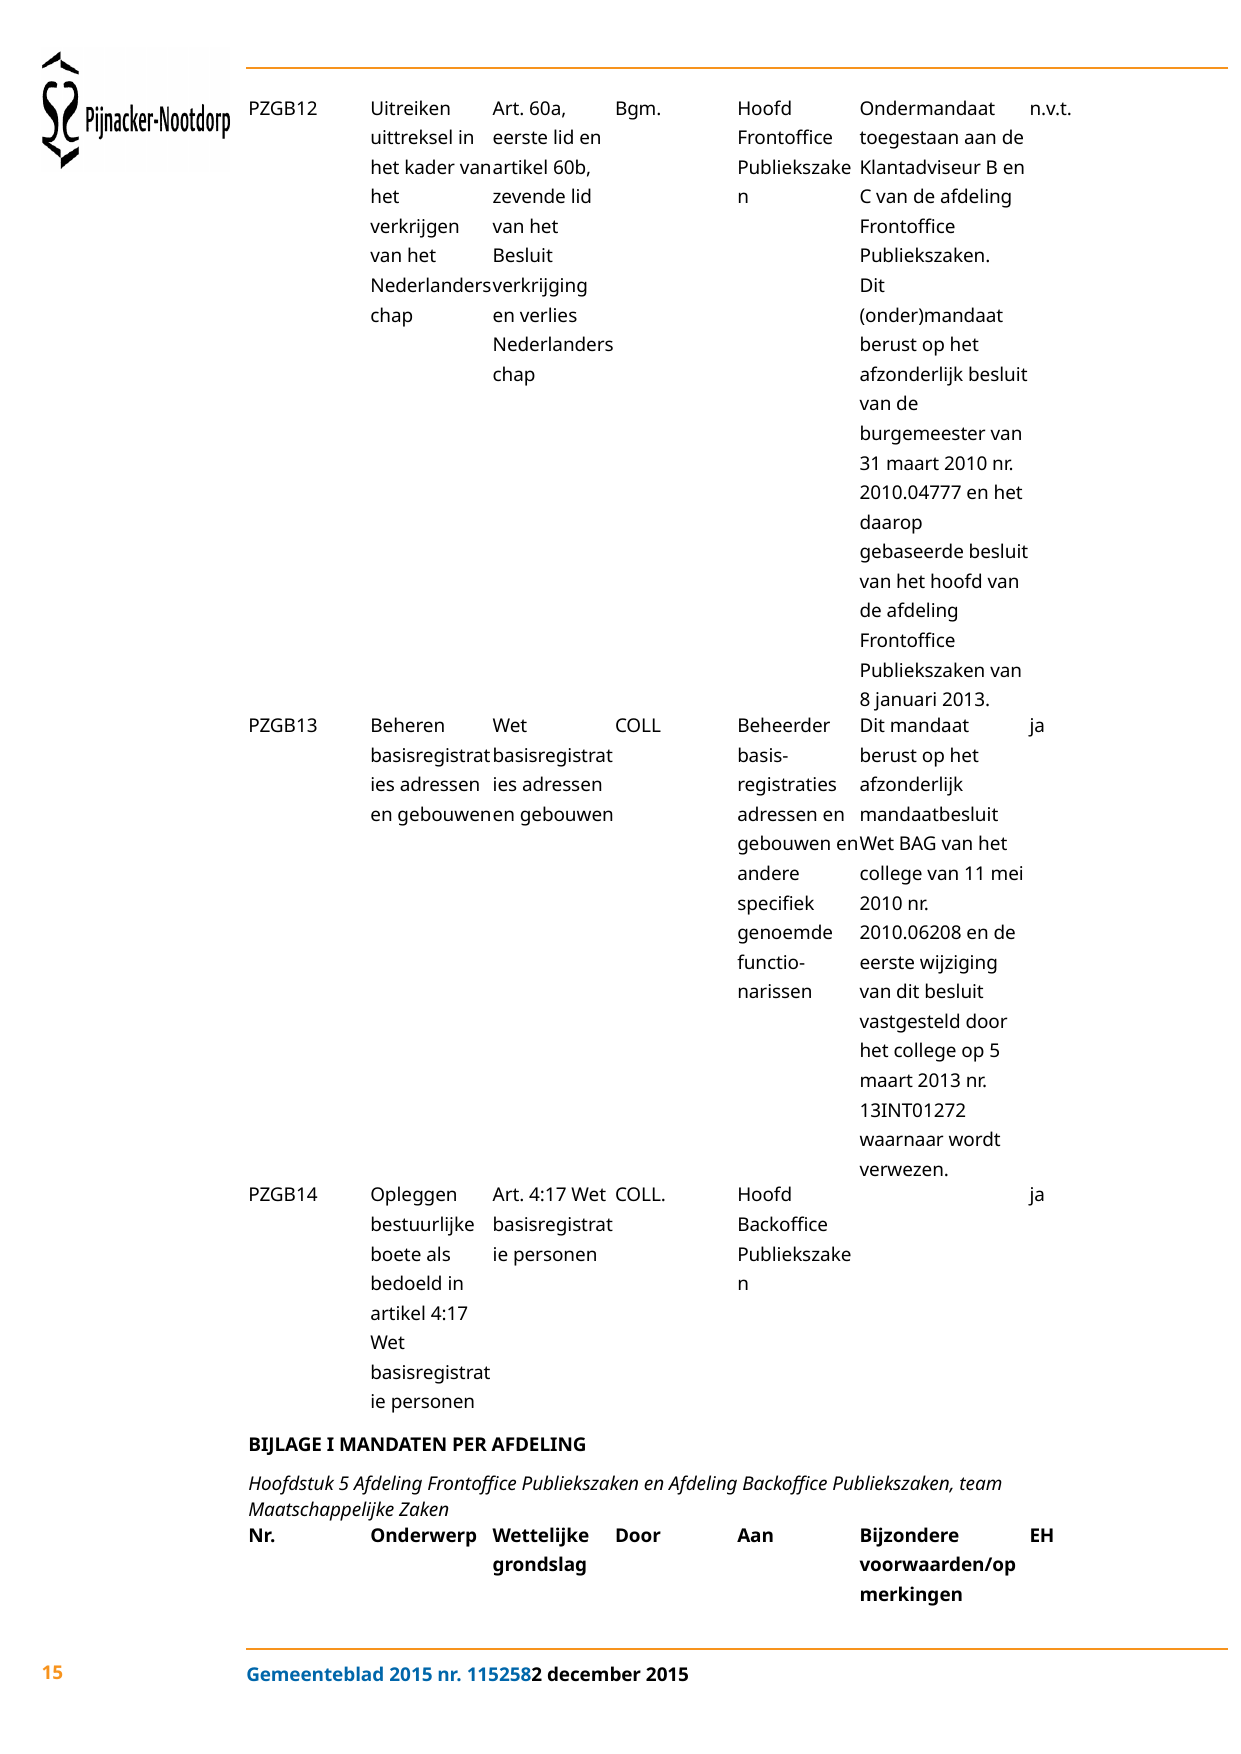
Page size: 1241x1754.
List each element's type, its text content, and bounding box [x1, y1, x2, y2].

table_cell COLL [615, 712, 737, 1182]
table_cell PZGB14 [248, 1182, 370, 1414]
text BIJLAGE I MANDATEN PER AFDELING [248, 1431, 1152, 1457]
table_cell Uitreiken uittreksel in het kader van het verkrijgen van het Nederlanderschap [370, 95, 492, 712]
table_cell Art. 60a, eerste lid en artikel 60b, zevende lid van het Besluit verkrijging en verlies Nederlanderschap [493, 95, 615, 712]
table_cell PZGB12 [248, 95, 370, 712]
table_cell n.v.t. [1029, 95, 1152, 712]
table_header Onderwerp [370, 1522, 492, 1607]
table_cell Opleggen bestuurlijke boete als bedoeld in artikel 4:17 Wet basisregistratie personen [370, 1182, 492, 1414]
table_cell Hoofd Backoffice Publiekszaken [737, 1182, 859, 1414]
table_cell Beheerder basis-registraties adressen en gebouwen en andere specifiek genoemde functio-narissen [737, 712, 859, 1182]
table_header EH [1029, 1522, 1152, 1607]
table_header Aan [737, 1522, 859, 1607]
table_cell COLL. [615, 1182, 737, 1414]
table_header Door [615, 1522, 737, 1607]
table_header Bijzondere voorwaarden/opmerkingen [859, 1522, 1029, 1607]
picture [41, 47, 231, 172]
table_header Nr. [248, 1522, 370, 1607]
table_header Wettelijke grondslag [493, 1522, 615, 1607]
text Hoofdstuk 5 Afdeling Frontoffice Publiekszaken en Afdeling Backoffice Publiekszaken, team Maatschappelijke Zaken [248, 1471, 1152, 1522]
table_cell Bgm. [615, 95, 737, 712]
table_cell Ondermandaat toegestaan aan de Klantadviseur B en C van de afdeling Frontoffice Publiekszaken. Dit (onder)mandaat berust op het afzonderlijk besluit van de burgemeester van 31 maart 2010 nr. 2010.04777 en het daarop gebaseerde besluit van het hoofd van de afdeling Frontoffice Publiekszaken van 8 januari 2013. [859, 95, 1029, 712]
table_cell Hoofd Frontoffice Publiekszaken [737, 95, 859, 712]
table_cell ja [1029, 1182, 1152, 1414]
table_cell ja [1029, 712, 1152, 1182]
table_cell Art. 4:17 Wet basisregistratie personen [493, 1182, 615, 1414]
table_cell PZGB13 [248, 712, 370, 1182]
table_cell Wet basisregistraties adressen en gebouwen [493, 712, 615, 1182]
table_cell Dit mandaat berust op het afzonderlijk mandaatbesluit Wet BAG van het college van 11 mei 2010 nr. 2010.06208 en de eerste wijziging van dit besluit vastgesteld door het college op 5 maart 2013 nr. 13INT01272 waarnaar wordt verwezen. [859, 712, 1029, 1182]
table_cell [859, 1182, 1029, 1414]
table_cell Beheren basisregistraties adressen en gebouwen [370, 712, 492, 1182]
